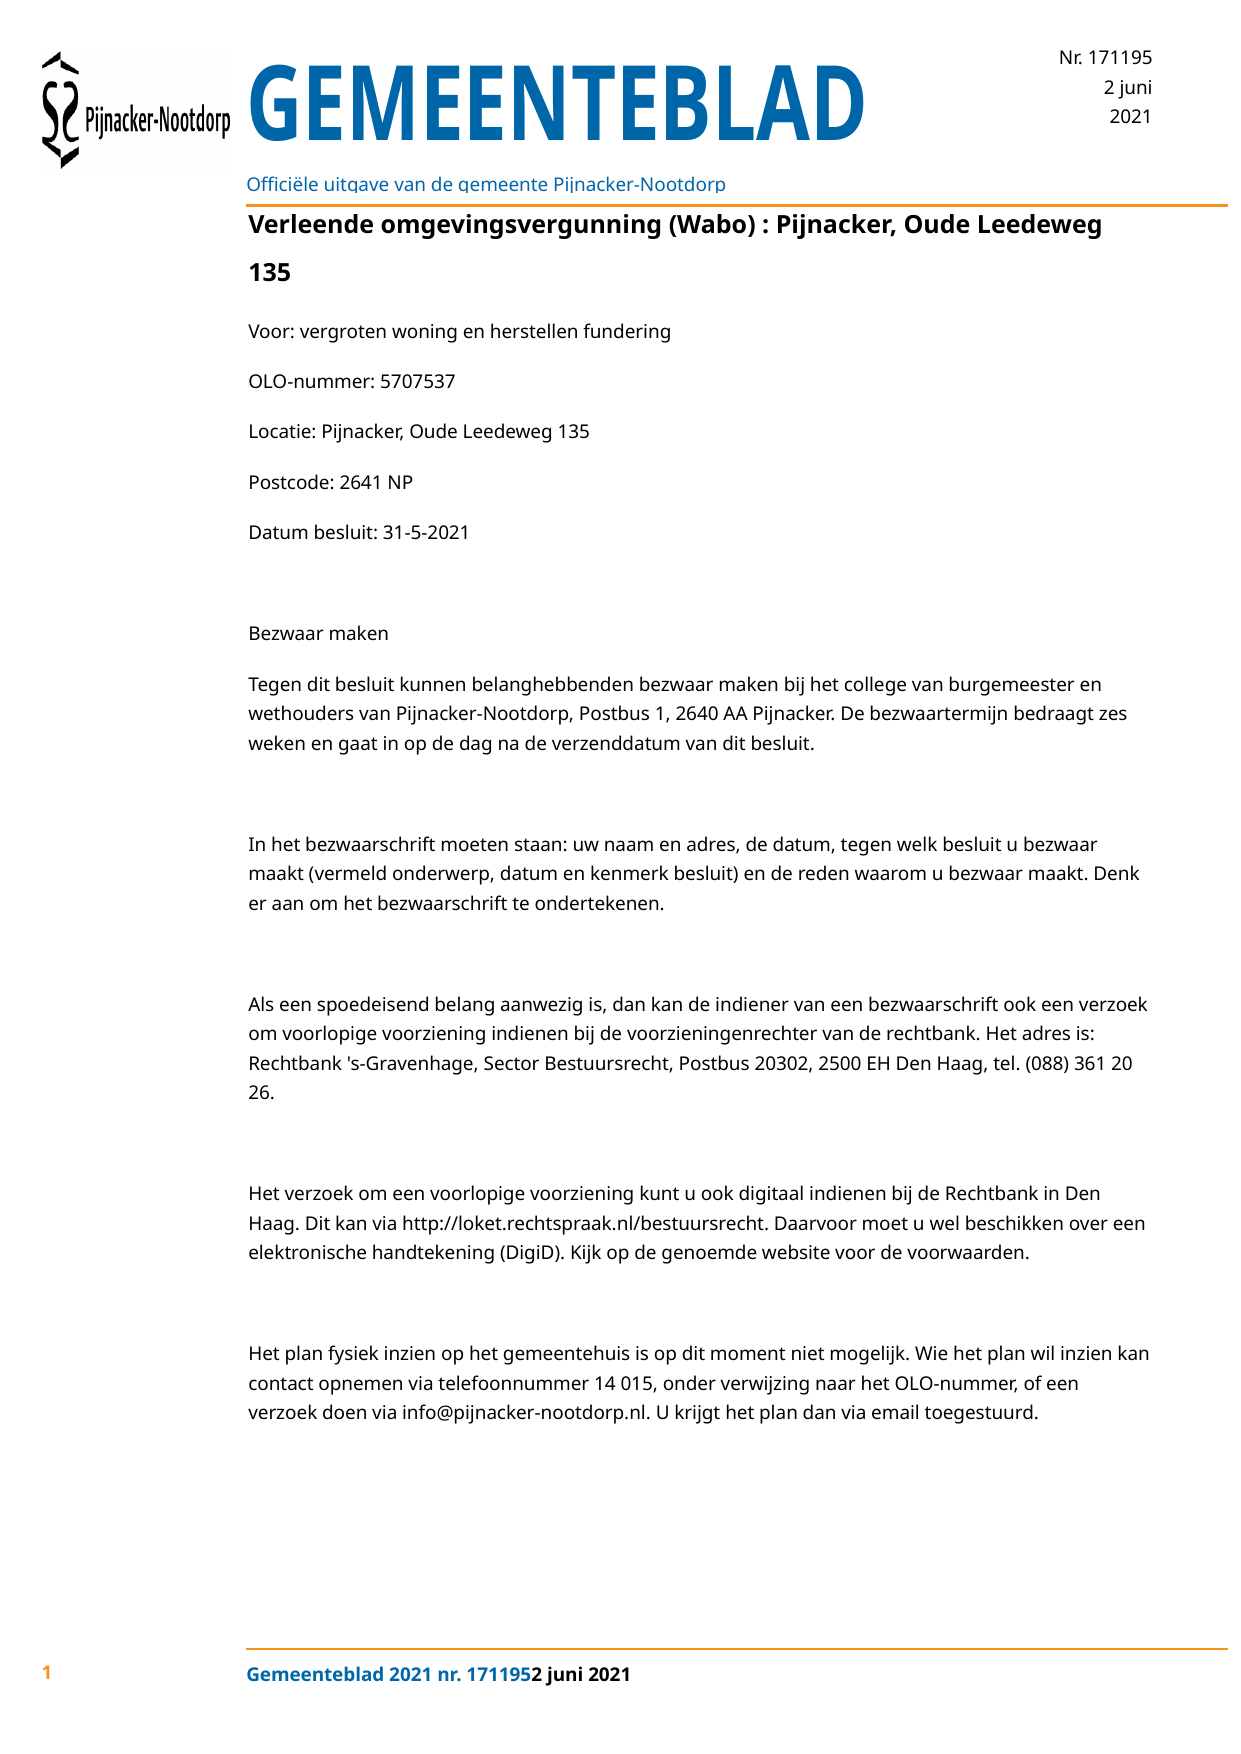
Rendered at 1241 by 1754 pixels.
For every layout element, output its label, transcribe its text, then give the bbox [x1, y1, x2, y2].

text OLO-nummer: 5707537 [248, 368, 1152, 394]
text Datum besluit: 31-5-2021 [248, 519, 1152, 545]
text Het verzoek om een voorlopige voorziening kunt u ook digitaal indienen bij de Rechtbank in Den Haag. Dit kan via http://loket.rechtspraak.nl/bestuursrecht. Daarvoor moet u wel beschikken over een elektronische handtekening (DigiD). Kijk op de genoemde website voor de voorwaarden. [248, 1180, 1152, 1265]
text Bezwaar maken [248, 620, 1152, 646]
text In het bezwaarschrift moeten staan: uw naam en adres, de datum, tegen welk besluit u bezwaar maakt (vermeld onderwerp, datum en kenmerk besluit) en de reden waarom u bezwaar maakt. Denk er aan om het bezwaarschrift te ondertekenen. [248, 831, 1152, 916]
text Verleende omgevingsvergunning (Wabo) : Pijnacker, Oude Leedeweg 135 [248, 207, 1152, 288]
text Voor: vergroten woning en herstellen fundering [248, 318, 1152, 344]
text Postcode: 2641 NP [248, 469, 1152, 495]
text Het plan fysiek inzien op het gemeentehuis is op dit moment niet mogelijk. Wie het plan wil inzien kan contact opnemen via telefoonnummer 14 015, onder verwijzing naar het OLO-nummer, of een verzoek doen via info@pijnacker-nootdorp.nl. U krijgt het plan dan via email toegestuurd. [248, 1340, 1152, 1425]
picture [41, 47, 231, 172]
text Als een spoedeisend belang aanwezig is, dan kan de indiener van een bezwaarschrift ook een verzoek om voorlopige voorziening indienen bij de voorzieningenrechter van de rechtbank. Het adres is: Rechtbank 's-Gravenhage, Sector Bestuursrecht, Postbus 20302, 2500 EH Den Haag, tel. (088) 361 20 26. [248, 991, 1152, 1105]
text Locatie: Pijnacker, Oude Leedeweg 135 [248, 419, 1152, 444]
text Tegen dit besluit kunnen belanghebbenden bezwaar maken bij het college van burgemeester en wethouders van Pijnacker-Nootdorp, Postbus 1, 2640 AA Pijnacker. De bezwaartermijn bedraagt zes weken en gaat in op de dag na de verzenddatum van dit besluit. [248, 671, 1152, 756]
